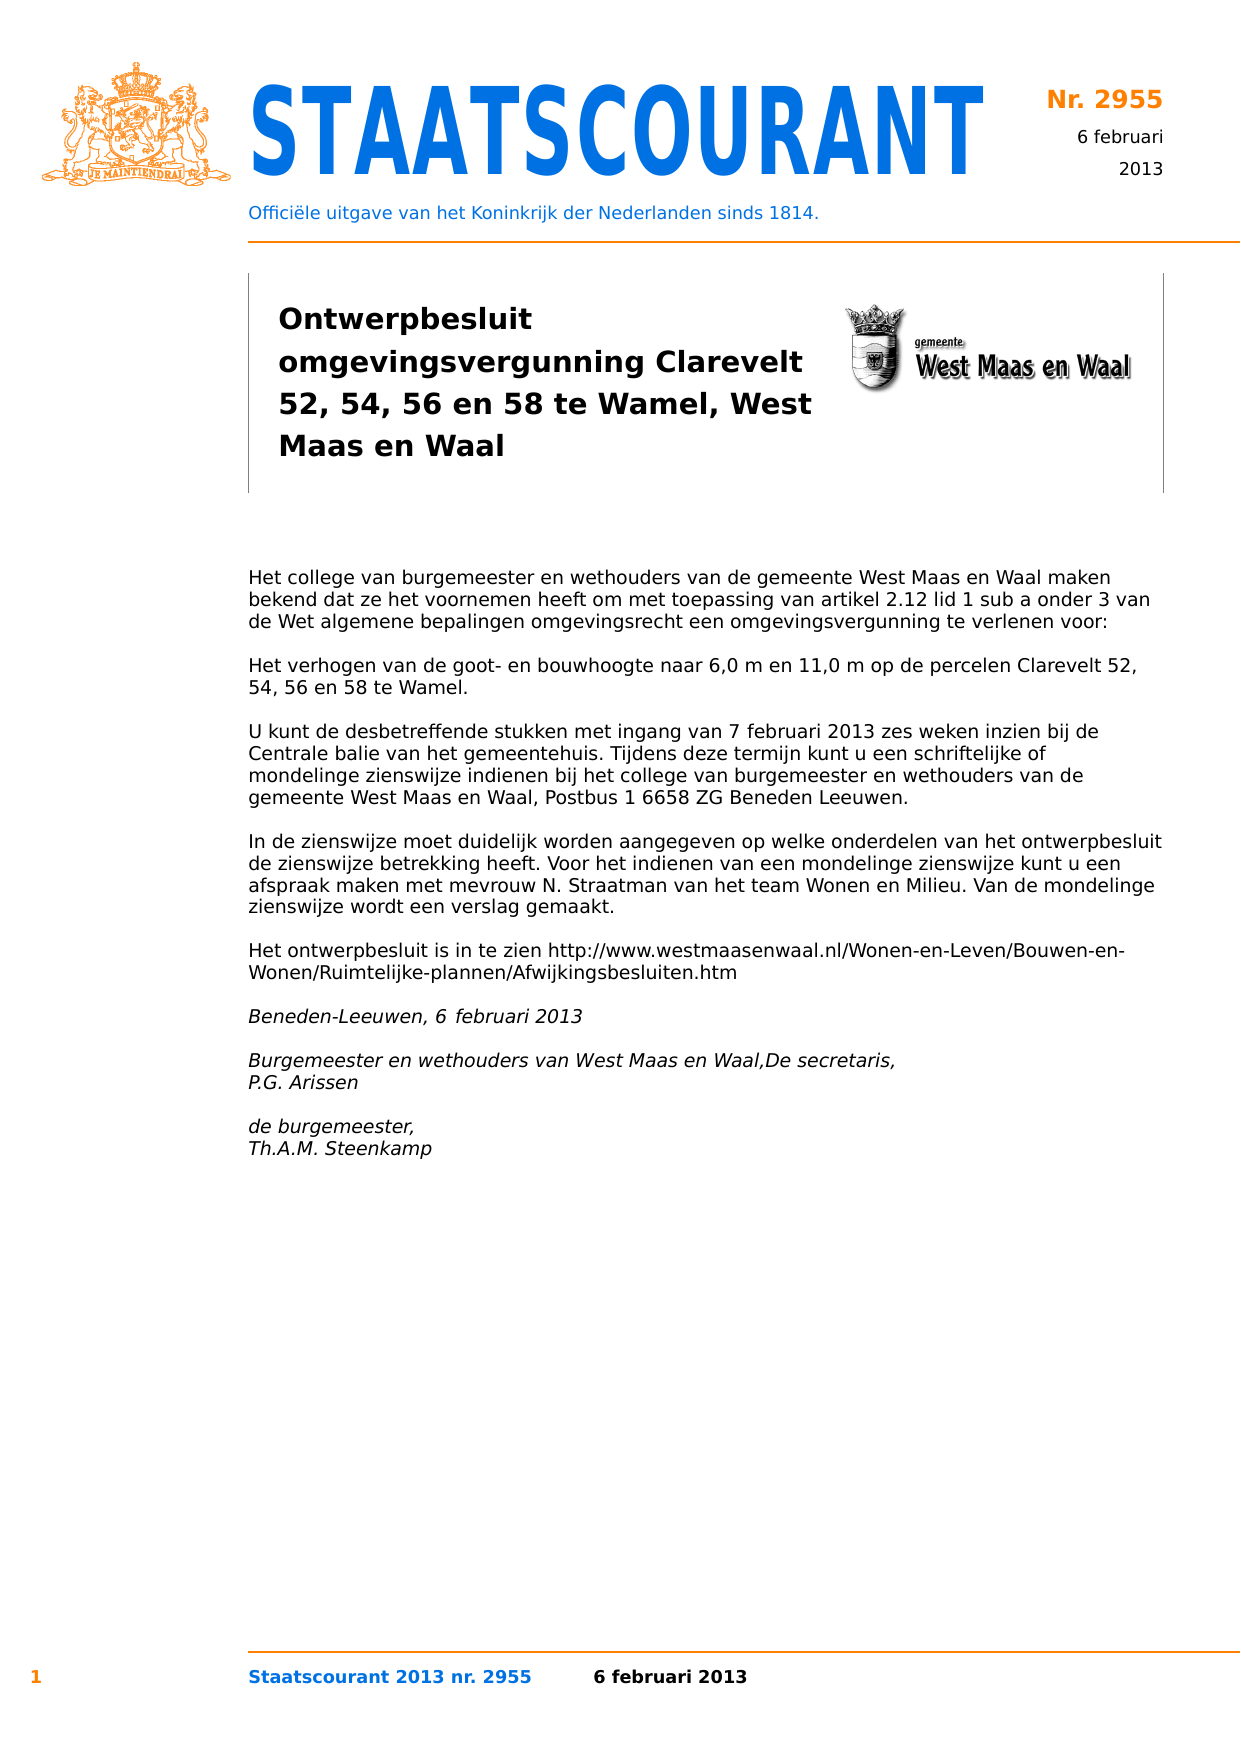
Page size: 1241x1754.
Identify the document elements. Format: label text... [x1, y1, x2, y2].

picture [844, 302, 1134, 397]
table_header Nr. 2955 [998, 62, 1240, 121]
text Beneden-Leeuwen, 6 februari 2013 [248, 1006, 1163, 1028]
text In de zienswijze moet duidelijk worden aangegeven op welke onderdelen van het ontwerpbesluit de zienswijze betrekking heeft. Voor het indienen van een mondelinge zienswijze kunt u een afspraak maken met mevrouw N. Straatman van het team Wonen en Milieu. Van de mondelinge zienswijze wordt een verslag gemaakt. [248, 831, 1163, 918]
text Het college van burgemeester en wethouders van de gemeente West Maas en Waal maken bekend dat ze het voornemen heeft om met toepassing van artikel 2.12 lid 1 sub a onder 3 van de Wet algemene bepalingen omgevingsrecht een omgevingsvergunning te verlenen voor: [248, 567, 1163, 633]
text Het ontwerpbesluit is in te zien http://www.westmaasenwaal.nl/Wonen-en-Leven/Bouwen-en-Wonen/Ruimtelijke-plannen/Afwijkingsbesluiten.htm [248, 940, 1163, 984]
text Burgemeester en wethouders van West Maas en Waal,De secretaris, P.G. Arissen [248, 1050, 1163, 1094]
table_header STAATSCOURANT [248, 62, 998, 203]
table_header [25, 62, 248, 241]
text Het verhogen van de goot- en bouwhoogte naar 6,0 m en 11,0 m op de percelen Clarevelt 52, 54, 56 en 58 te Wamel. [248, 655, 1163, 699]
table_cell Officiële uitgave van het Koninkrijk der Nederlanden sinds 1814. [248, 203, 1240, 241]
subtitle Ontwerpbesluit omgevingsvergunning Clarevelt 52, 54, 56 en 58 te Wamel, West Maas en Waal [249, 273, 1163, 493]
text U kunt de desbetreffende stukken met ingang van 7 februari 2013 zes weken inzien bij de Centrale balie van het gemeentehuis. Tijdens deze termijn kunt u een schriftelijke of mondelinge zienswijze indienen bij het college van burgemeester en wethouders van de gemeente West Maas en Waal, Postbus 1 6658 ZG Beneden Leeuwen. [248, 721, 1163, 809]
table_cell 2013 [998, 153, 1240, 203]
text de burgemeester, Th.A.M. Steenkamp [248, 1116, 1163, 1160]
table_cell 6 februari [998, 121, 1240, 153]
picture [41, 62, 231, 186]
